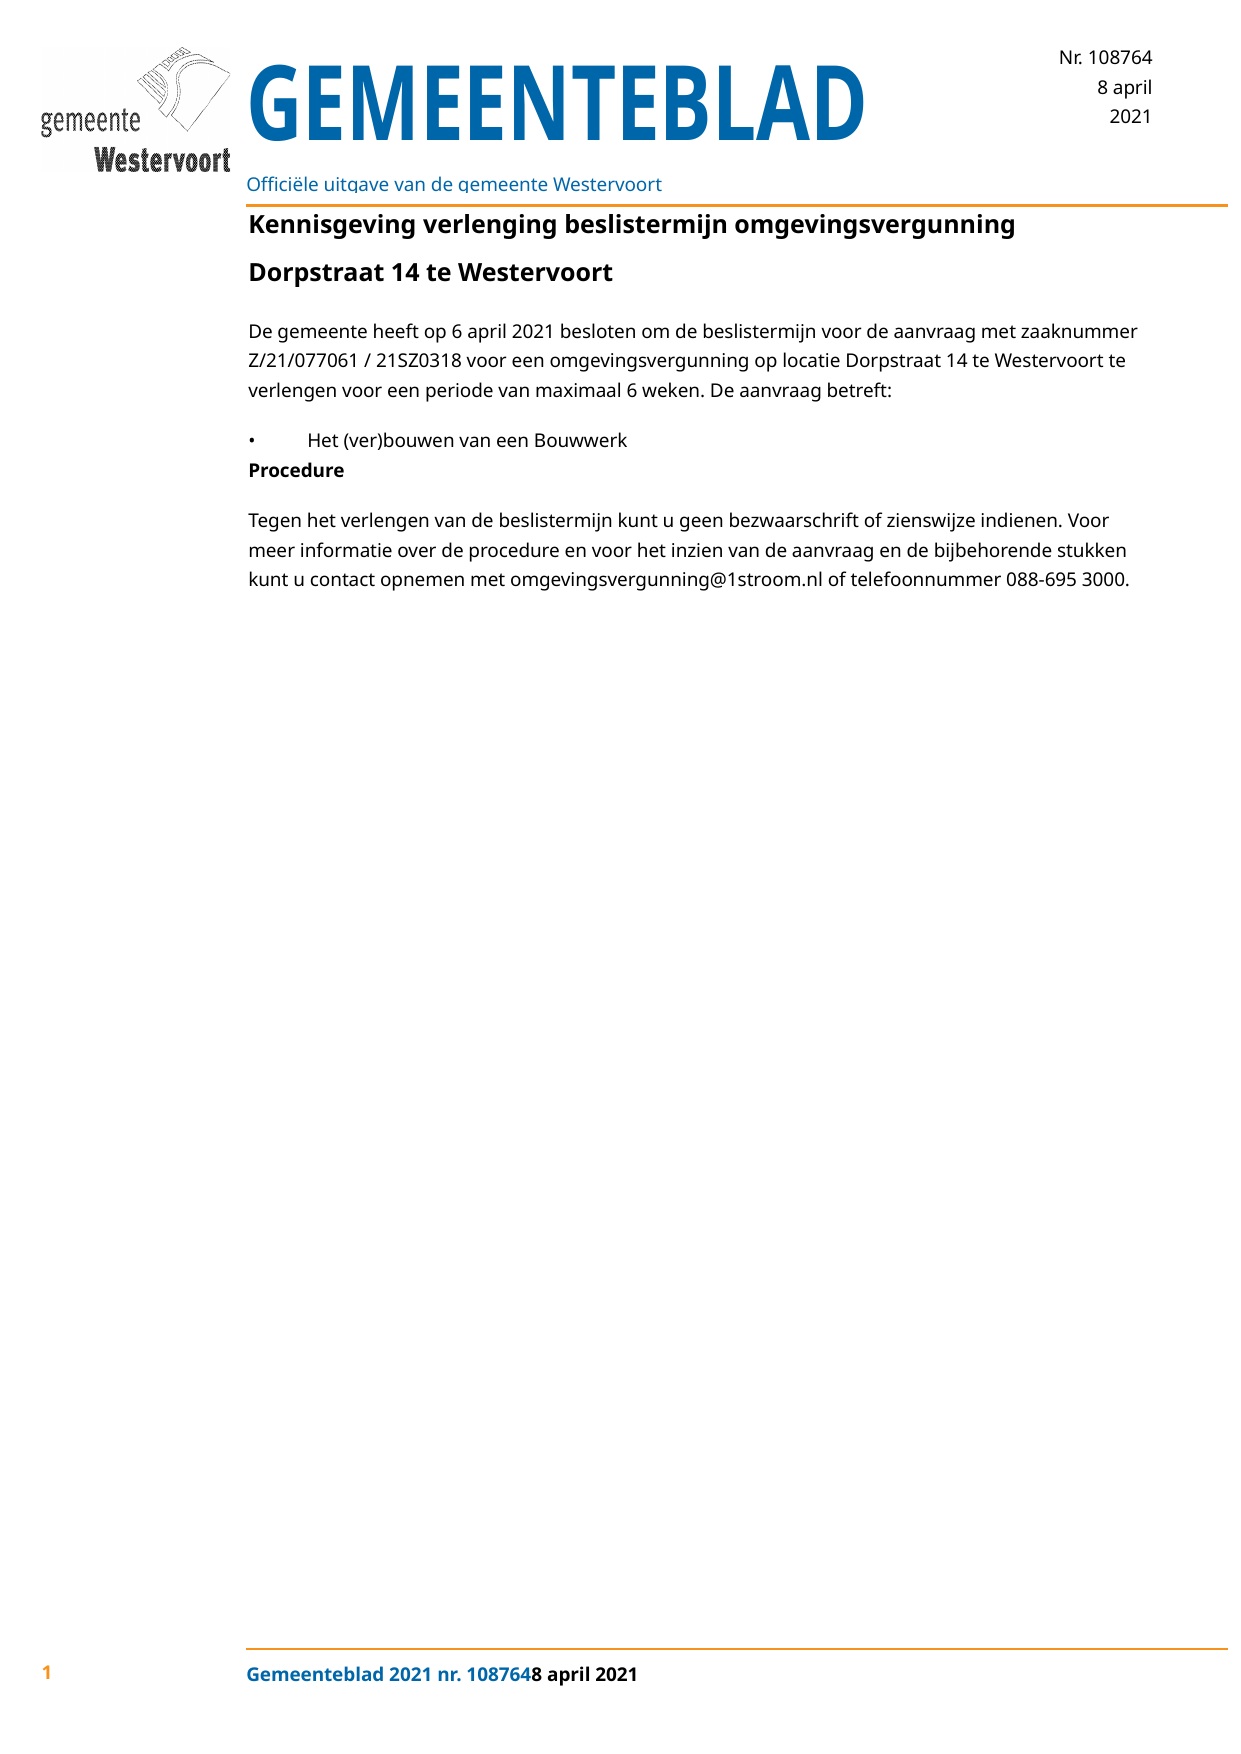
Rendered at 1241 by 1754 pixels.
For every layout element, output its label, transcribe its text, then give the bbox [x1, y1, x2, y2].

text Procedure [248, 457, 1152, 483]
picture [41, 47, 231, 172]
list Het (ver)bouwen van een Bouwwerk [248, 427, 1152, 453]
text Kennisgeving verlenging beslistermijn omgevingsvergunning Dorpstraat 14 te Westervoort [248, 207, 1152, 288]
text De gemeente heeft op 6 april 2021 besloten om de beslistermijn voor de aanvraag met zaaknummer Z/21/077061 / 21SZ0318 voor een omgevingsvergunning op locatie Dorpstraat 14 te Westervoort te verlengen voor een periode van maximaal 6 weken. De aanvraag betreft: [248, 318, 1152, 403]
text Tegen het verlengen van de beslistermijn kunt u geen bezwaarschrift of zienswijze indienen. Voor meer informatie over de procedure en voor het inzien van de aanvraag en de bijbehorende stukken kunt u contact opnemen met omgevingsvergunning@1stroom.nl of telefoonnummer 088-695 3000. [248, 507, 1152, 592]
